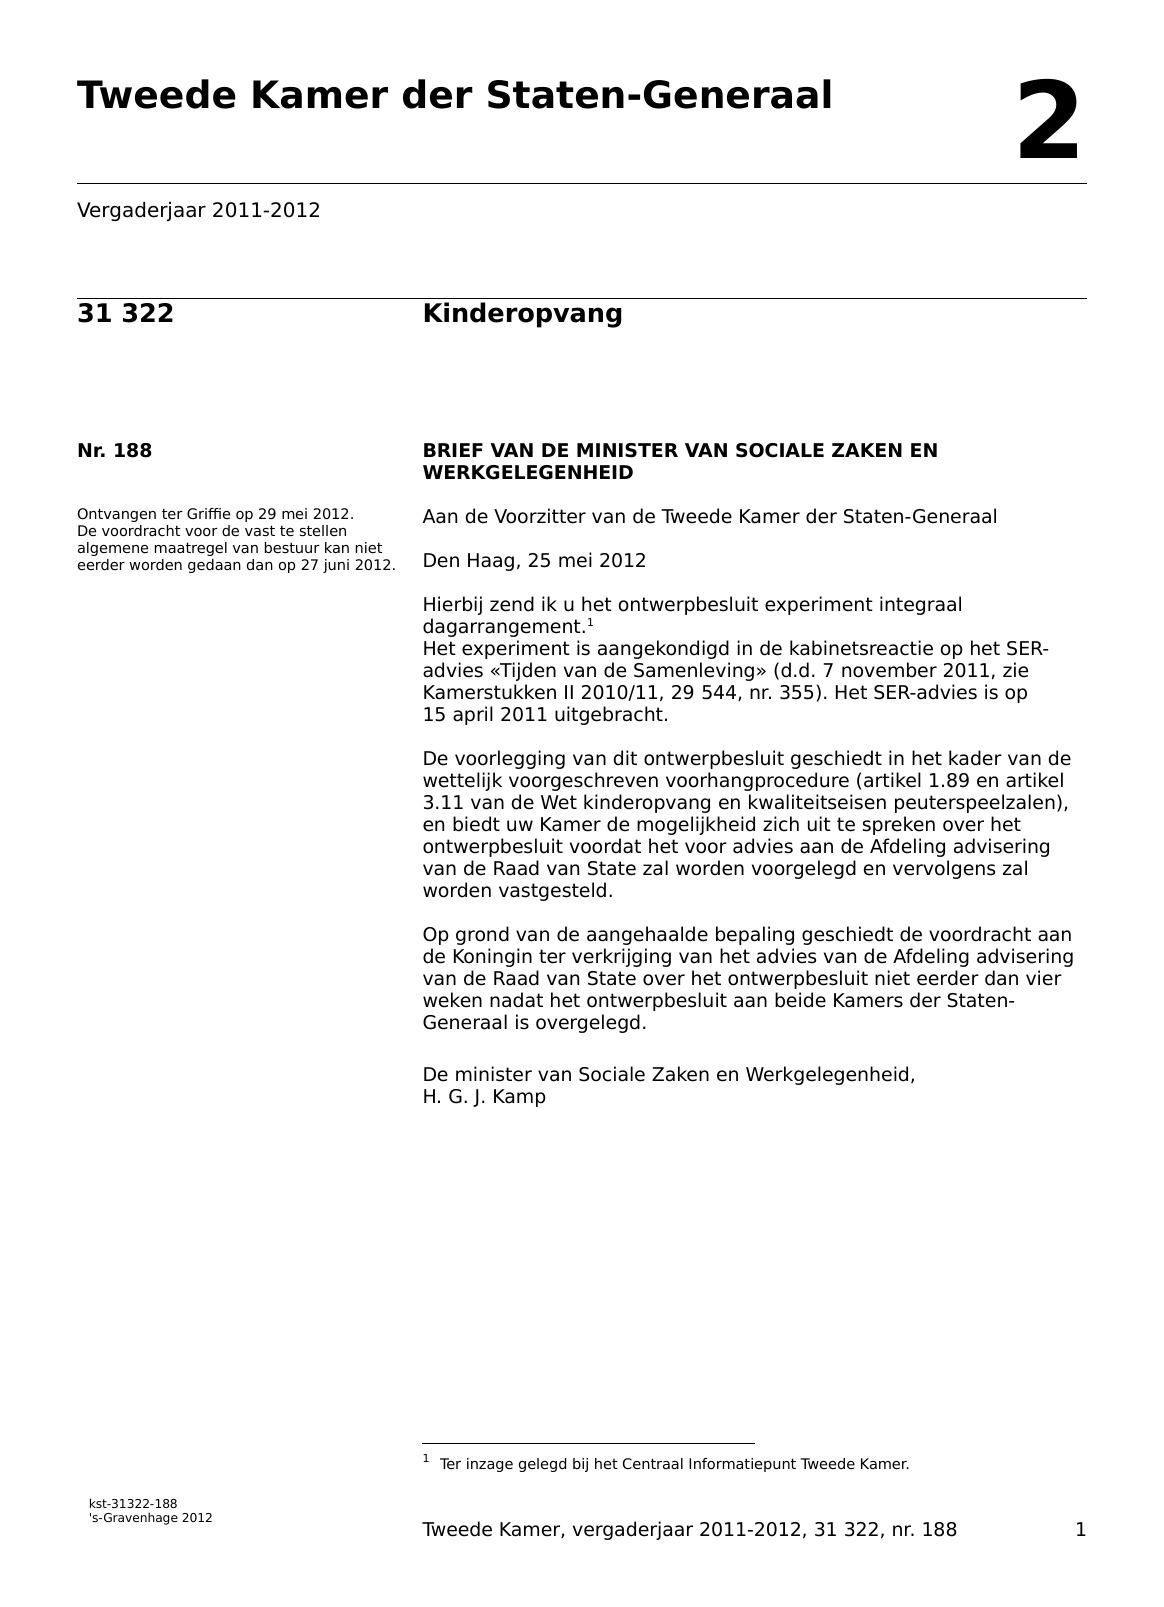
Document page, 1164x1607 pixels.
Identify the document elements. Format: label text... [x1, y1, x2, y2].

text Hierbij zend ik u het ontwerpbesluit experiment integraal dagarrangement. [422, 594, 1087, 638]
text Ontvangen ter Griffie op 29 mei 2012. [77, 506, 399, 523]
text De voorlegging van dit ontwerpbesluit geschiedt in het kader van de wettelijk voorgeschreven voorhangprocedure (artikel 1.89 en artikel 3.11 van de Wet kinderopvang en kwaliteitseisen peuterspeelzalen), en biedt uw Kamer de mogelijkheid zich uit te spreken over het ontwerpbesluit voordat het voor advies aan de Afdeling advisering van de Raad van State zal worden voorgelegd en vervolgens zal worden vastgesteld. [422, 748, 1087, 902]
table_cell Vergaderjaar 2011-2012 [77, 184, 1087, 298]
text Aan de Voorzitter van de Tweede Kamer der Staten-Generaal [422, 506, 1087, 528]
table_header 2 [886, 59, 1087, 183]
table_header Tweede Kamer der Staten-Generaal [77, 59, 886, 183]
text Op grond van de aangehaalde bepaling geschiedt de voordracht aan de Koningin ter verkrijging van het advies van de Afdeling advisering van de Raad van State over het ontwerpbesluit niet eerder dan vier weken nadat het ontwerpbesluit aan beide Kamers der Staten-Generaal is overgelegd. [422, 924, 1087, 1034]
text kst-31322-188 [88, 1497, 323, 1511]
subtitle Nr. 188 BRIEF VAN DE MINISTER VAN SOCIALE ZAKEN EN WERKGELEGENHEID [77, 440, 1087, 484]
text De voordracht voor de vast te stellen algemene maatregel van bestuur kan niet eerder worden gedaan dan op 27 juni 2012. [77, 523, 399, 573]
subtitle 31 322 Kinderopvang [77, 299, 1087, 329]
text Den Haag, 25 mei 2012 [422, 550, 1087, 572]
text Ter inzage gelegd bij het Centraal Informatiepunt Tweede Kamer. [422, 1452, 1087, 1474]
text De minister van Sociale Zaken en Werkgelegenheid, H. G. J. Kamp [422, 1064, 1087, 1108]
text Het experiment is aangekondigd in de kabinetsreactie op het SER-advies «Tijden van de Samenleving» (d.d. 7 november 2011, zie Kamerstukken II 2010/11, 29 544, nr. 355). Het SER-advies is op 15 april 2011 uitgebracht. [422, 638, 1087, 726]
text 's-Gravenhage 2012 [88, 1511, 323, 1525]
